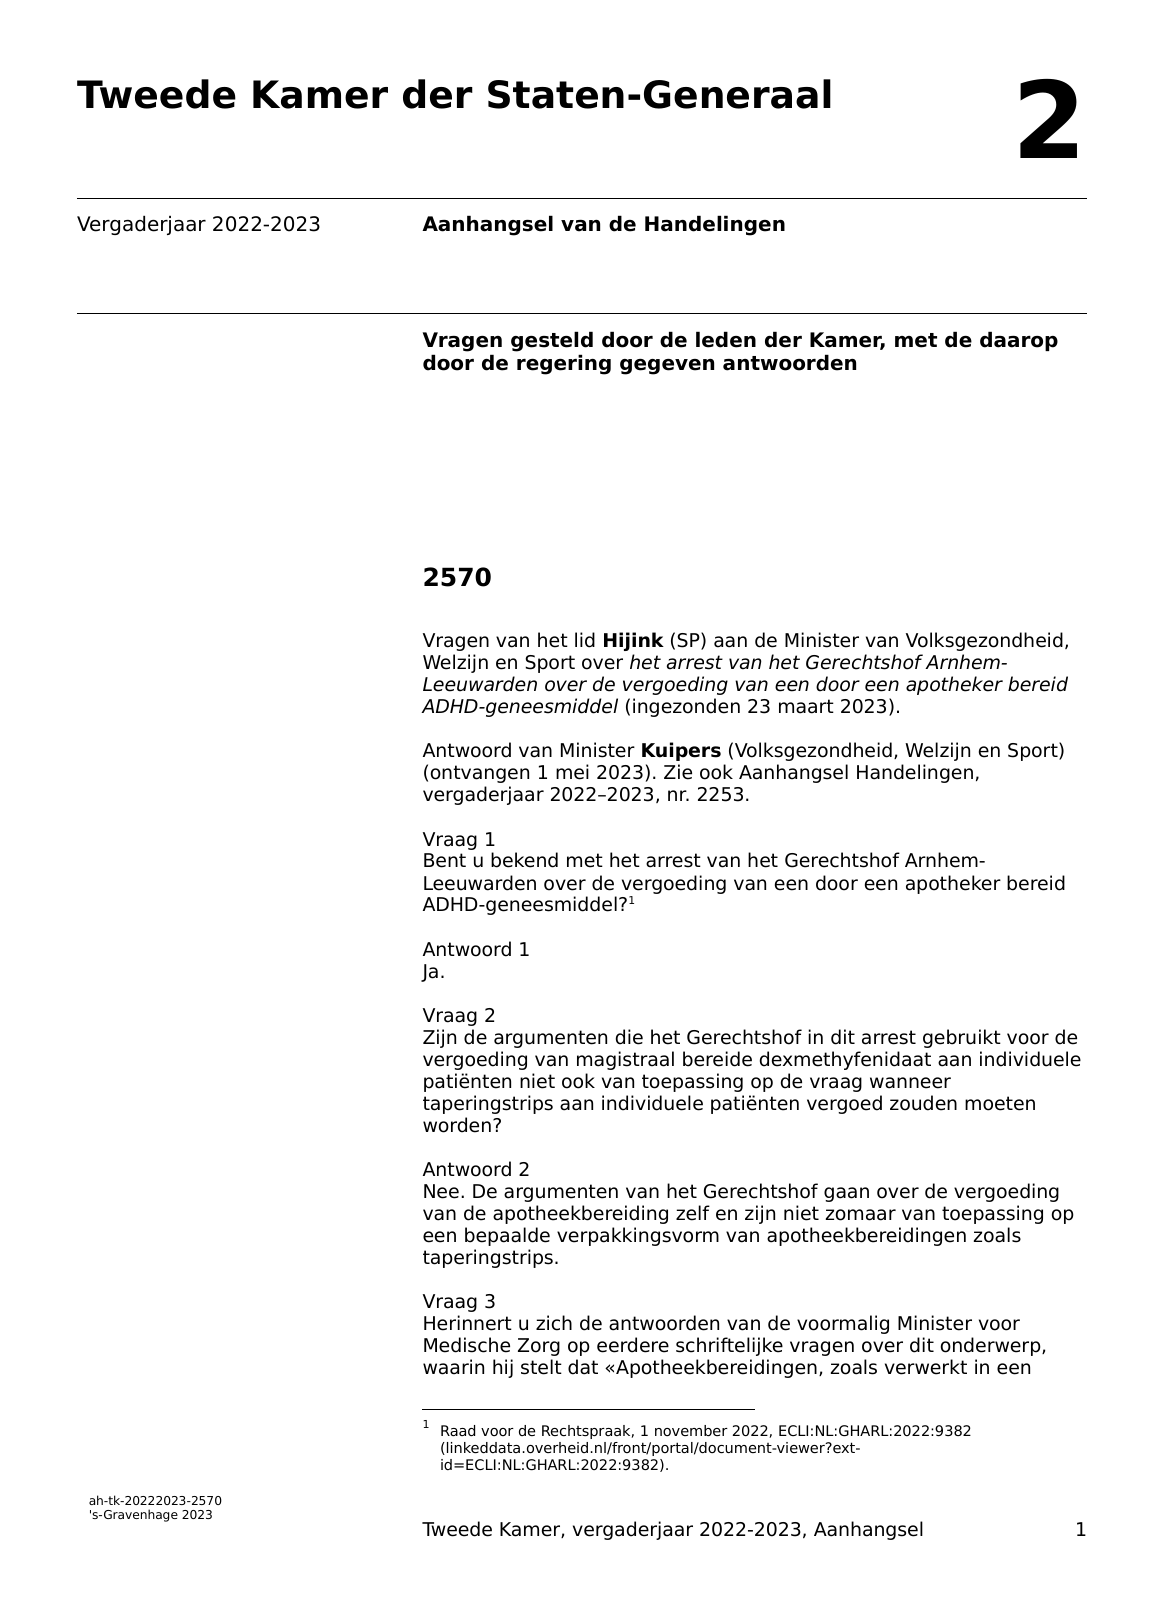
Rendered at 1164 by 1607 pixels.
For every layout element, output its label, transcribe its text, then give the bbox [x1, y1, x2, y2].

text Antwoord van Minister Kuipers (Volksgezondheid, Welzijn en Sport) (ontvangen 1 mei 2023). Zie ook Aanhangsel Handelingen, vergaderjaar 2022–2023, nr. 2253. [422, 740, 1087, 806]
table_cell Aanhangsel van de Handelingen [422, 199, 1087, 313]
table_header Tweede Kamer der Staten-Generaal [77, 59, 886, 198]
text Ja. [422, 961, 1087, 982]
text Vraag 1 [422, 828, 1087, 850]
text Antwoord 1 [422, 938, 1087, 961]
text 's-Gravenhage 2023 [88, 1508, 323, 1522]
text Nee. De argumenten van het Gerechtshof gaan over de vergoeding van de apotheekbereiding zelf en zijn niet zomaar van toepassing op een bepaalde verpakkingsvorm van apotheekbereidingen zoals taperingstrips. [422, 1181, 1087, 1269]
text Herinnert u zich de antwoorden van de voormalig Minister voor Medische Zorg op eerdere schriftelijke vragen over dit onderwerp, waarin hij stelt dat «Apotheekbereidingen, zoals verwerkt in een [422, 1313, 1087, 1379]
text Vraag 3 [422, 1291, 1087, 1313]
text Raad voor de Rechtspraak, 1 november 2022, ECLI:NL:GHARL:2022:9382 (linkeddata.overheid.nl/front/portal/document-viewer?ext-id=ECLI:NL:GHARL:2022:9382). [422, 1418, 1087, 1474]
table_header 2 [886, 59, 1087, 198]
text 2570 [422, 563, 1087, 592]
table_cell Vragen gesteld door de leden der Kamer, met de daarop door de regering gegeven antwoorden [422, 314, 1087, 375]
text Antwoord 2 [422, 1159, 1087, 1181]
table_cell Vergaderjaar 2022-2023 [77, 199, 422, 313]
text Bent u bekend met het arrest van het Gerechtshof Arnhem-Leeuwarden over de vergoeding van een door een apotheker bereid ADHD-geneesmiddel? [422, 850, 1087, 916]
table_cell [77, 314, 422, 375]
text Vragen van het lid Hijink (SP) aan de Minister van Volksgezondheid, Welzijn en Sport over het arrest van het Gerechtshof Arnhem-Leeuwarden over de vergoeding van een door een apotheker bereid ADHD-geneesmiddel (ingezonden 23 maart 2023). [422, 630, 1087, 718]
text ah-tk-20222023-2570 [88, 1494, 323, 1508]
text Vraag 2 [422, 1005, 1087, 1027]
text Zijn de argumenten die het Gerechtshof in dit arrest gebruikt voor de vergoeding van magistraal bereide dexmethyfenidaat aan individuele patiënten niet ook van toepassing op de vraag wanneer taperingstrips aan individuele patiënten vergoed zouden moeten worden? [422, 1027, 1087, 1137]
